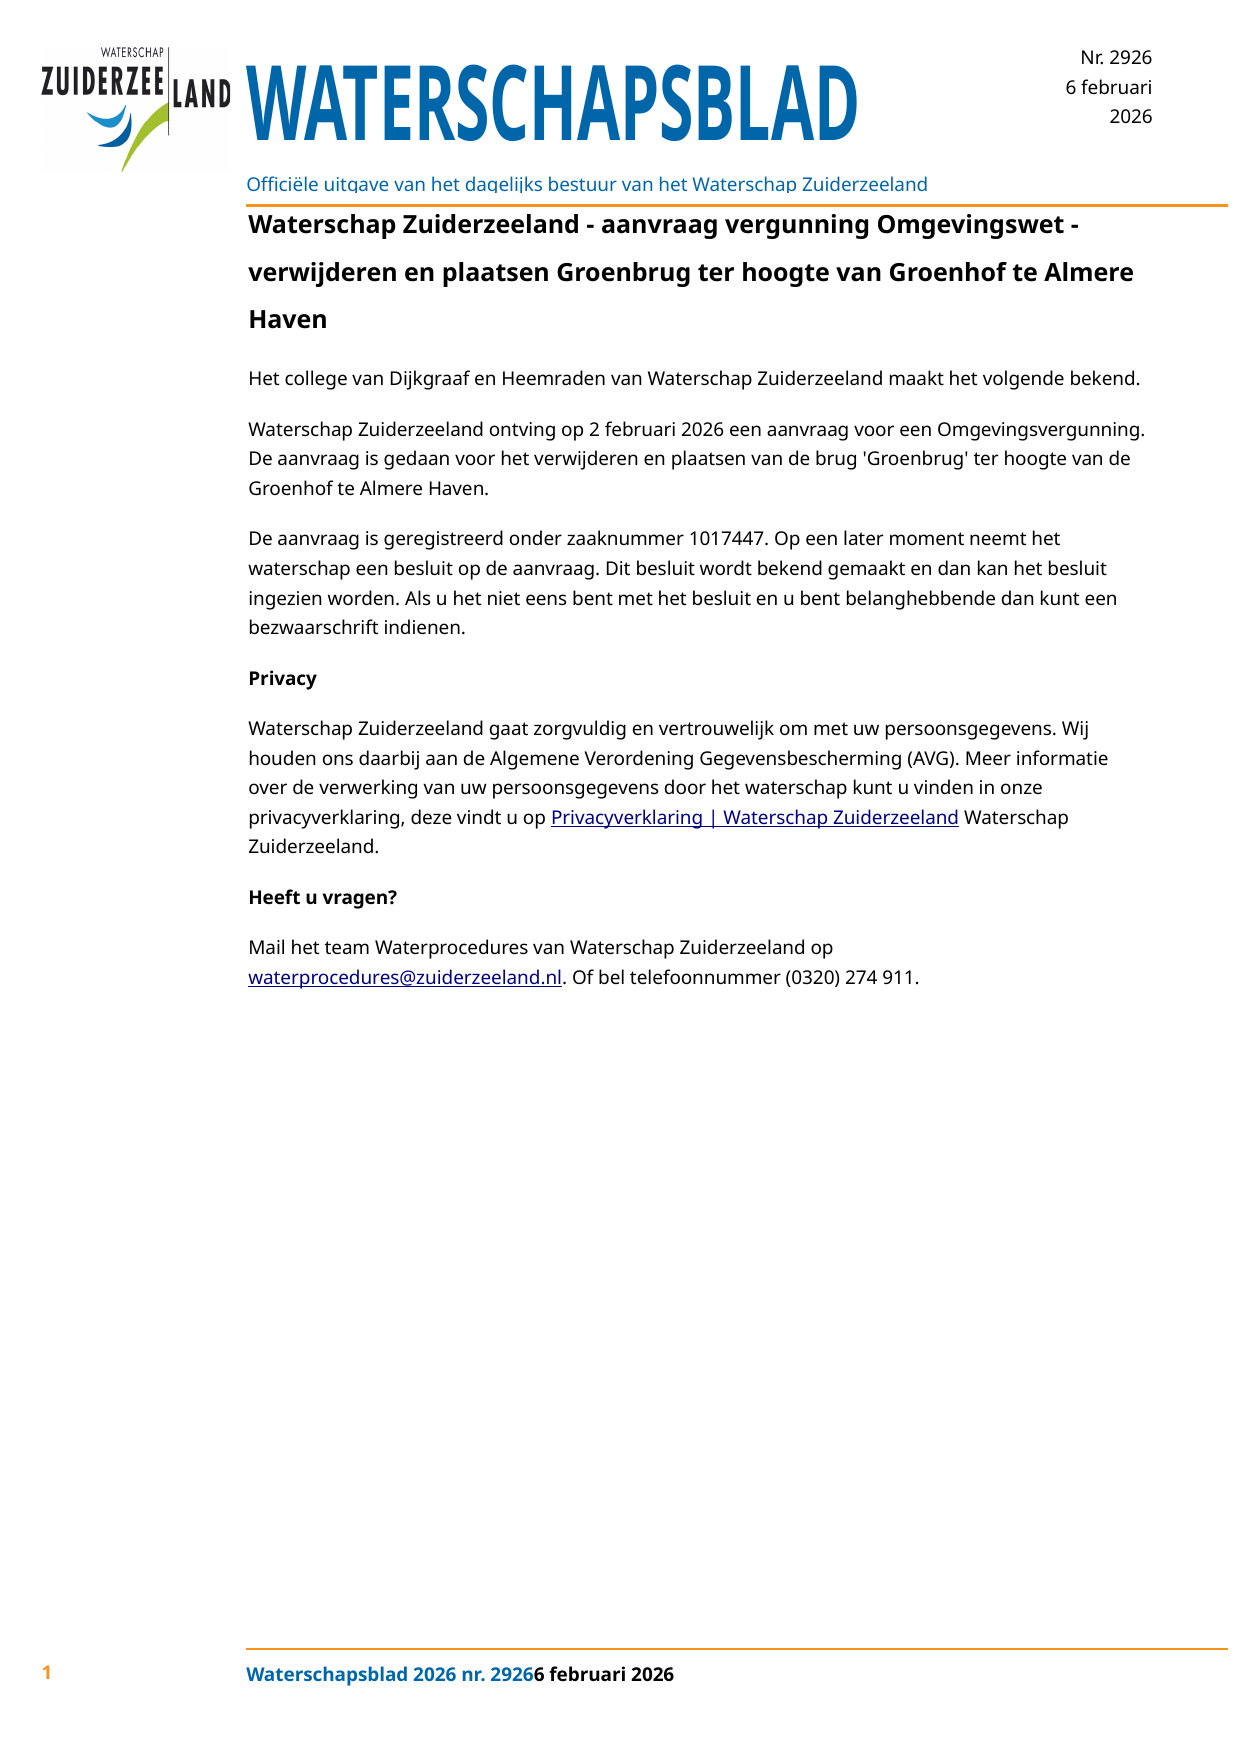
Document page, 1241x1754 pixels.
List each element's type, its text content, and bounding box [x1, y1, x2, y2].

text De aanvraag is geregistreerd onder zaaknummer 1017447. Op een later moment neemt het waterschap een besluit op de aanvraag. Dit besluit wordt bekend gemaakt en dan kan het besluit ingezien worden. Als u het niet eens bent met het besluit en u bent belanghebbende dan kunt een bezwaarschrift indienen. [248, 526, 1152, 640]
text Heeft u vragen? [248, 884, 1152, 909]
text Privacy [248, 665, 1152, 690]
picture [41, 47, 231, 172]
text Waterschap Zuiderzeeland - aanvraag vergunning Omgevingswet - verwijderen en plaatsen Groenbrug ter hoogte van Groenhof te Almere Haven [248, 207, 1152, 336]
text Waterschap Zuiderzeeland gaat zorgvuldig en vertrouwelijk om met uw persoonsgegevens. Wij houden ons daarbij aan de Algemene Verordening Gegevensbescherming (AVG). Meer informatie over de verwerking van uw persoonsgegevens door het waterschap kunt u vinden in onze privacyverklaring, deze vindt u op Privacyverklaring | Waterschap Zuiderzeeland Waterschap Zuiderzeeland. [248, 715, 1152, 859]
text Waterschap Zuiderzeeland ontving op 2 februari 2026 een aanvraag voor een Omgevingsvergunning. De aanvraag is gedaan voor het verwijderen en plaatsen van de brug 'Groenbrug' ter hoogte van de Groenhof te Almere Haven. [248, 416, 1152, 501]
text Het college van Dijkgraaf en Heemraden van Waterschap Zuiderzeeland maakt het volgende bekend. [248, 366, 1152, 391]
text Mail het team Waterprocedures van Waterschap Zuiderzeeland op waterprocedures@zuiderzeeland.nl. Of bel telefoonnummer (0320) 274 911. [248, 934, 1152, 989]
